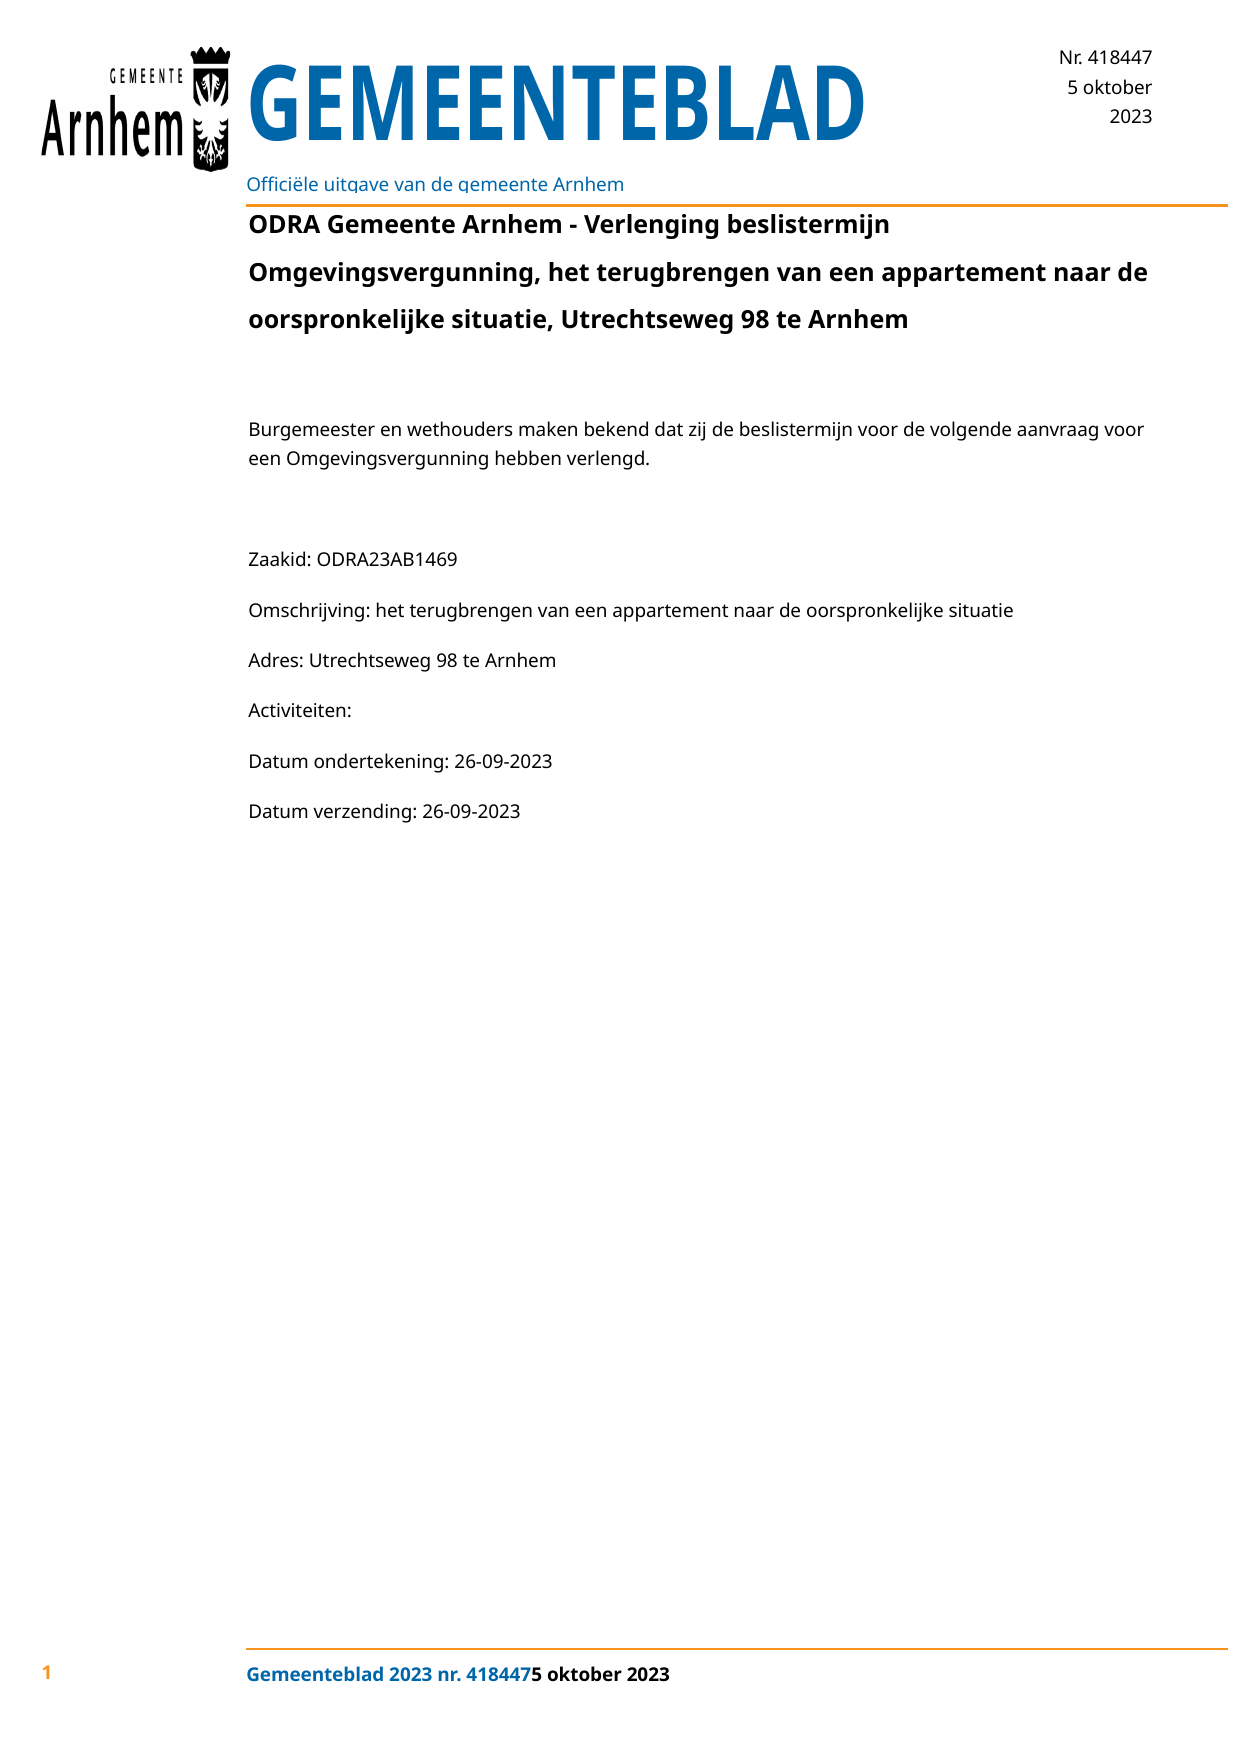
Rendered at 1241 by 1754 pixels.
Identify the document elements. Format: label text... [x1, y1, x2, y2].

text Adres: Utrechtseweg 98 te Arnhem [248, 647, 1152, 673]
text Omschrijving: het terugbrengen van een appartement naar de oorspronkelijke situatie [248, 597, 1152, 622]
text Activiteiten: [248, 698, 1152, 723]
text Burgemeester en wethouders maken bekend dat zij de beslistermijn voor de volgende aanvraag voor een Omgevingsvergunning hebben verlengd. [248, 416, 1152, 471]
picture [41, 47, 231, 172]
text ODRA Gemeente Arnhem - Verlenging beslistermijn Omgevingsvergunning, het terugbrengen van een appartement naar de oorspronkelijke situatie, Utrechtseweg 98 te Arnhem [248, 207, 1152, 336]
text Zaakid: ODRA23AB1469 [248, 546, 1152, 572]
text Datum verzending: 26-09-2023 [248, 798, 1152, 824]
text Datum ondertekening: 26-09-2023 [248, 748, 1152, 774]
